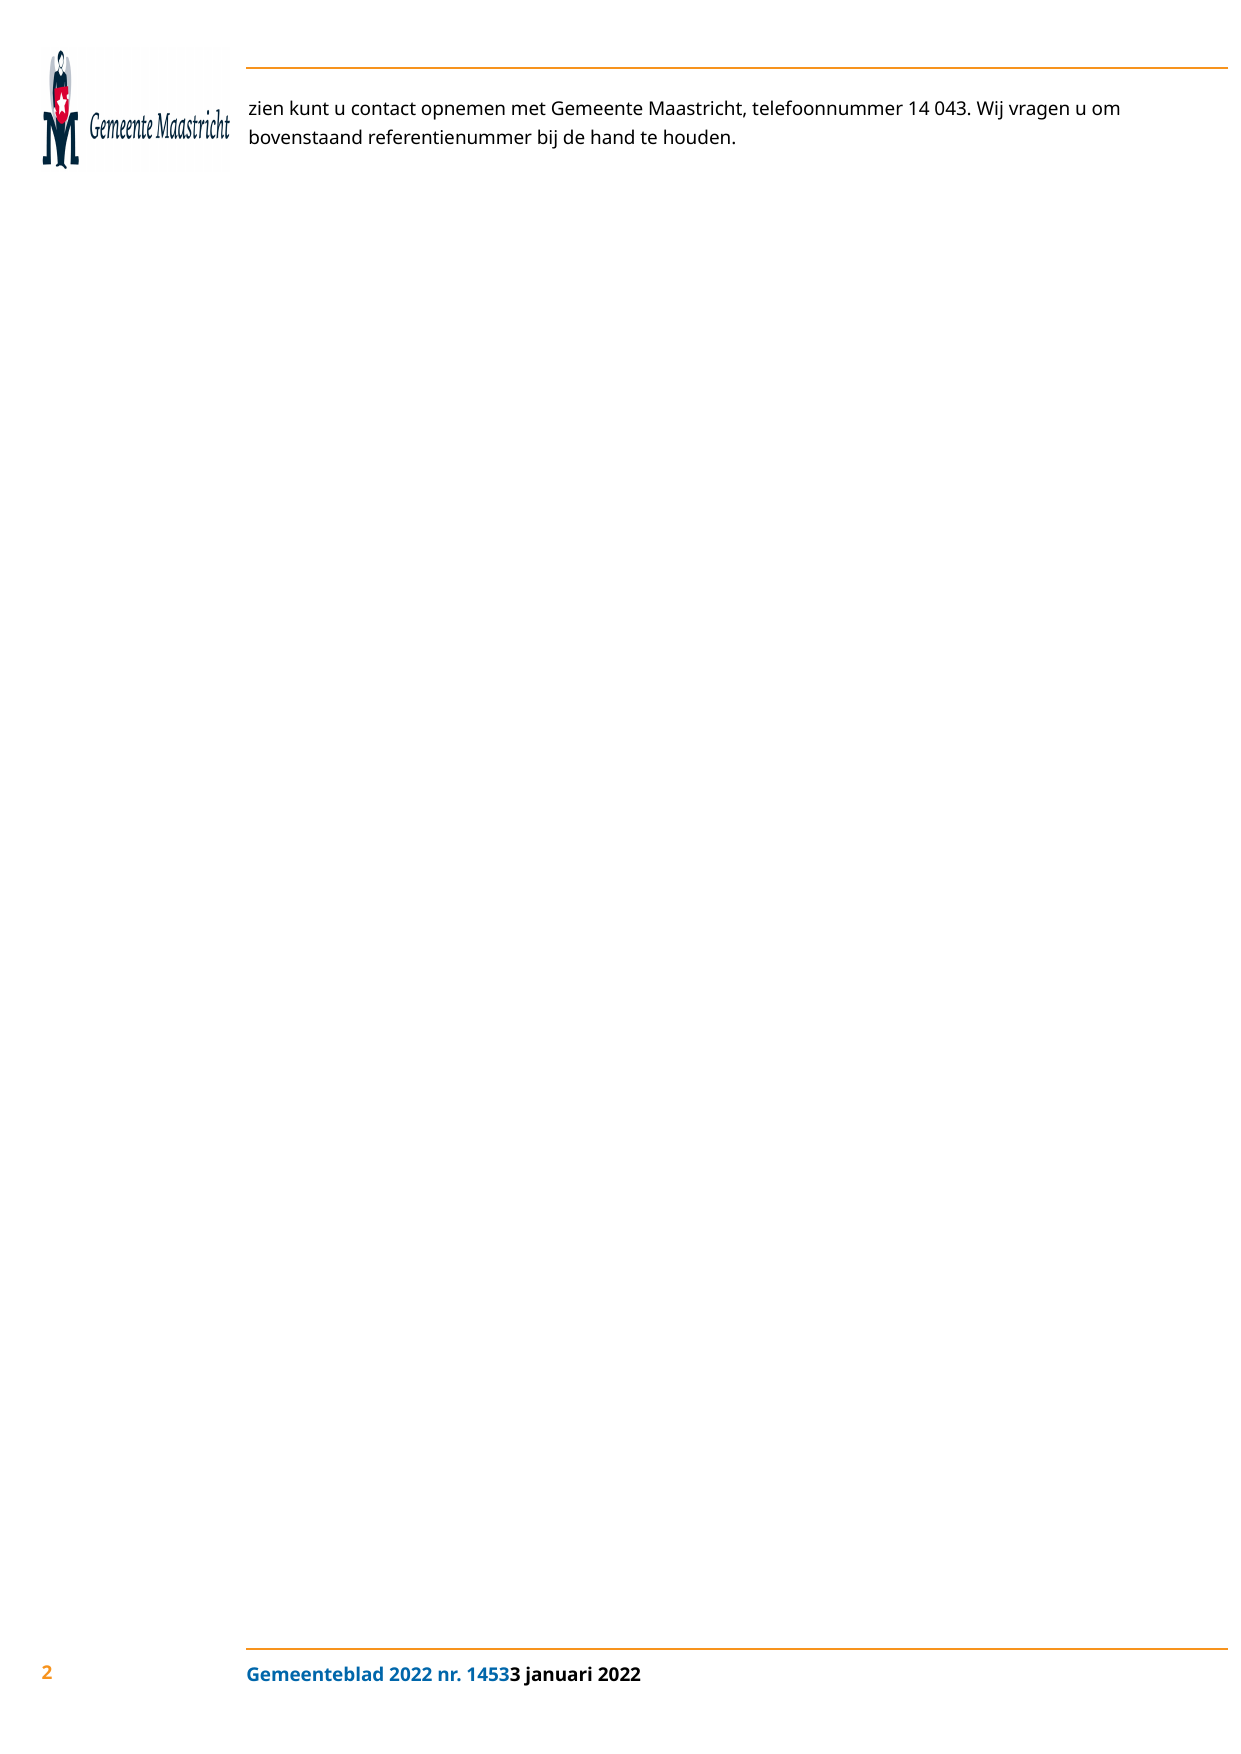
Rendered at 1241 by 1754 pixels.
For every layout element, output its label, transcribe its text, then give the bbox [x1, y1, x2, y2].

text zien kunt u contact opnemen met Gemeente Maastricht, telefoonnummer 14 043. Wij vragen u om bovenstaand referentienummer bij de hand te houden. [248, 95, 1152, 150]
picture [41, 47, 231, 172]
